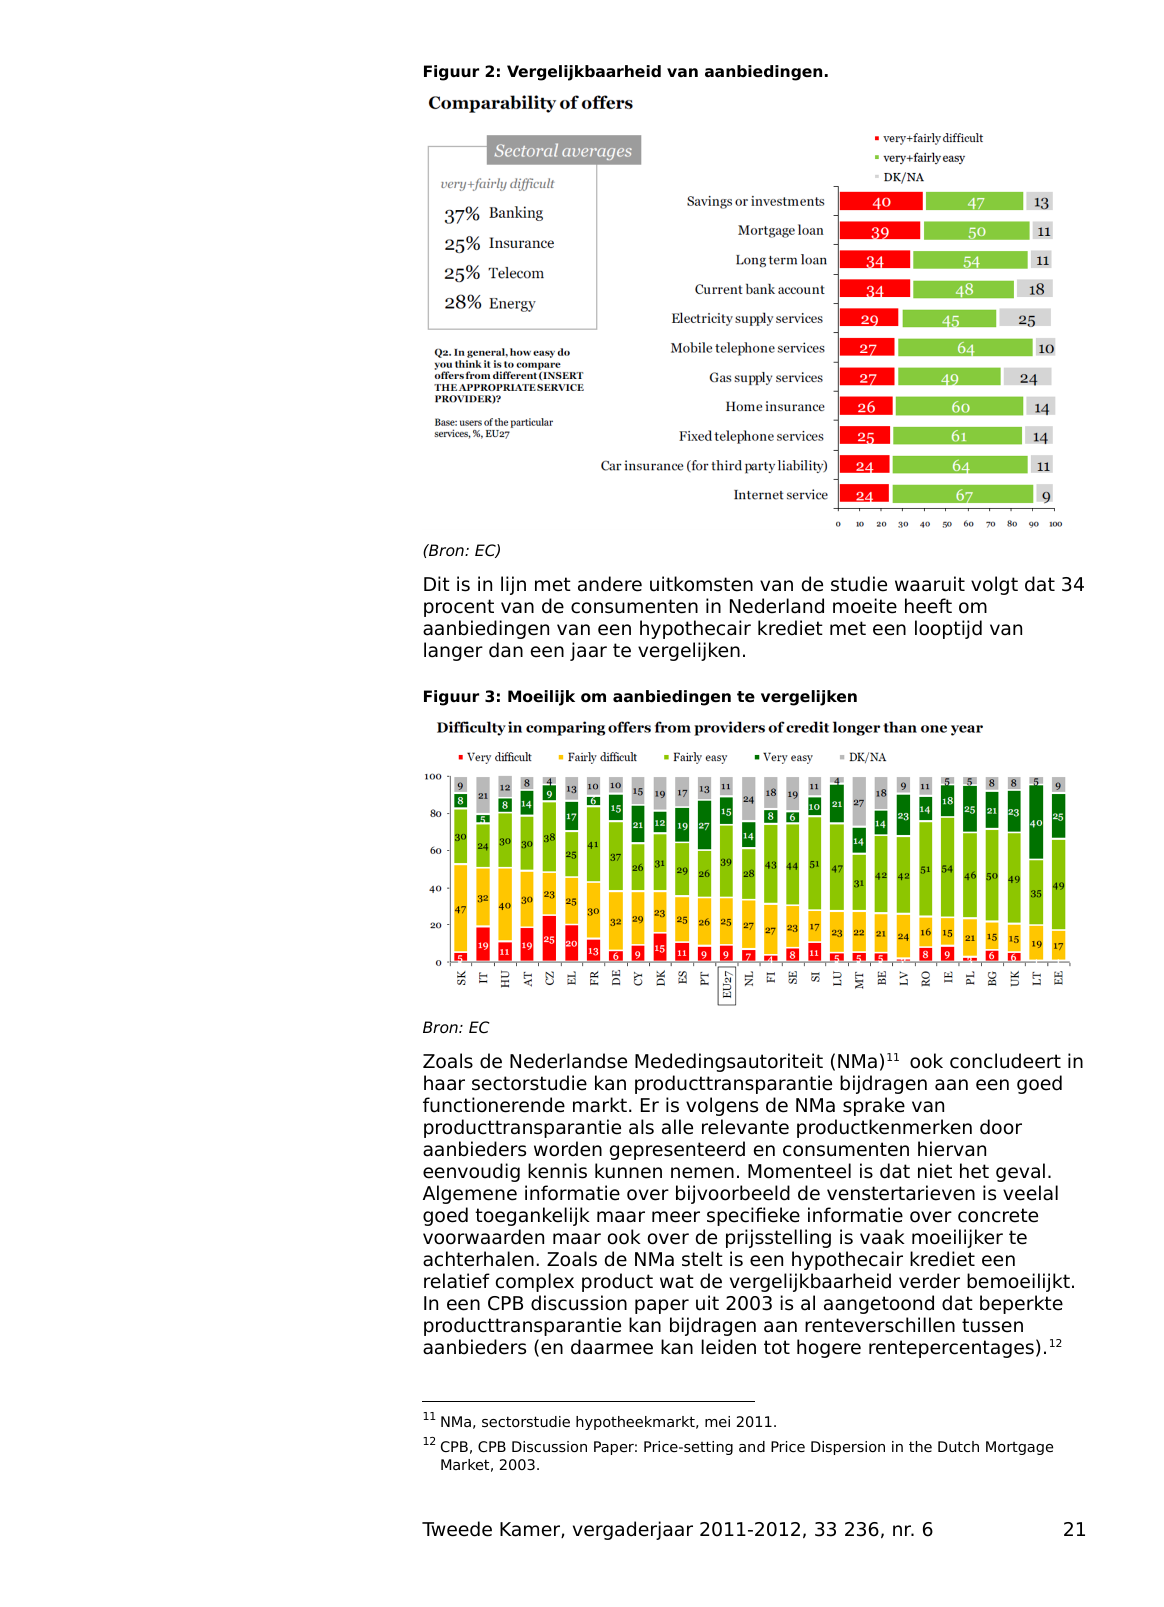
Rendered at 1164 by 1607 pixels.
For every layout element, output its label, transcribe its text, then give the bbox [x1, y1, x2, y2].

picture [422, 717, 1072, 1007]
picture [422, 92, 1072, 530]
text Zoals de Nederlandse Mededingsautoriteit (NMa) ook concludeert in haar sectorstudie kan producttransparantie bijdragen aan een goed functionerende markt. Er is volgens de NMa sprake van producttransparantie als alle relevante productkenmerken door aanbieders worden gepresenteerd en consumenten hiervan eenvoudig kennis kunnen nemen. Momenteel is dat niet het geval. Algemene informatie over bijvoorbeeld de venstertarieven is veelal goed toegankelijk maar meer specifieke informatie over concrete voorwaarden maar ook over de prijsstelling is vaak moeilijker te achterhalen. Zoals de NMa stelt is een hypothecair krediet een relatief complex product wat de vergelijkbaarheid verder bemoeilijkt. In een CPB discussion paper uit 2003 is al aangetoond dat beperkte producttransparantie kan bijdragen aan renteverschillen tussen aanbieders (en daarmee kan leiden tot hogere rentepercentages). [422, 1051, 1087, 1359]
text NMa, sectorstudie hypotheekmarkt, mei 2011. [422, 1410, 1087, 1432]
text CPB, CPB Discussion Paper: Price-setting and Price Dispersion in the Dutch Mortgage Market, 2003. [422, 1435, 1087, 1474]
text Bron: EC [422, 1019, 1072, 1037]
text Figuur 3: Moeilijk om aanbiedingen te vergelijken [422, 688, 1072, 706]
text Figuur 2: Vergelijkbaarheid van aanbiedingen. [422, 63, 1072, 81]
text Dit is in lijn met andere uitkomsten van de studie waaruit volgt dat 34 procent van de consumenten in Nederland moeite heeft om aanbiedingen van een hypothecair krediet met een looptijd van langer dan een jaar te vergelijken. [422, 574, 1087, 662]
text (Bron: EC) [422, 542, 1072, 560]
